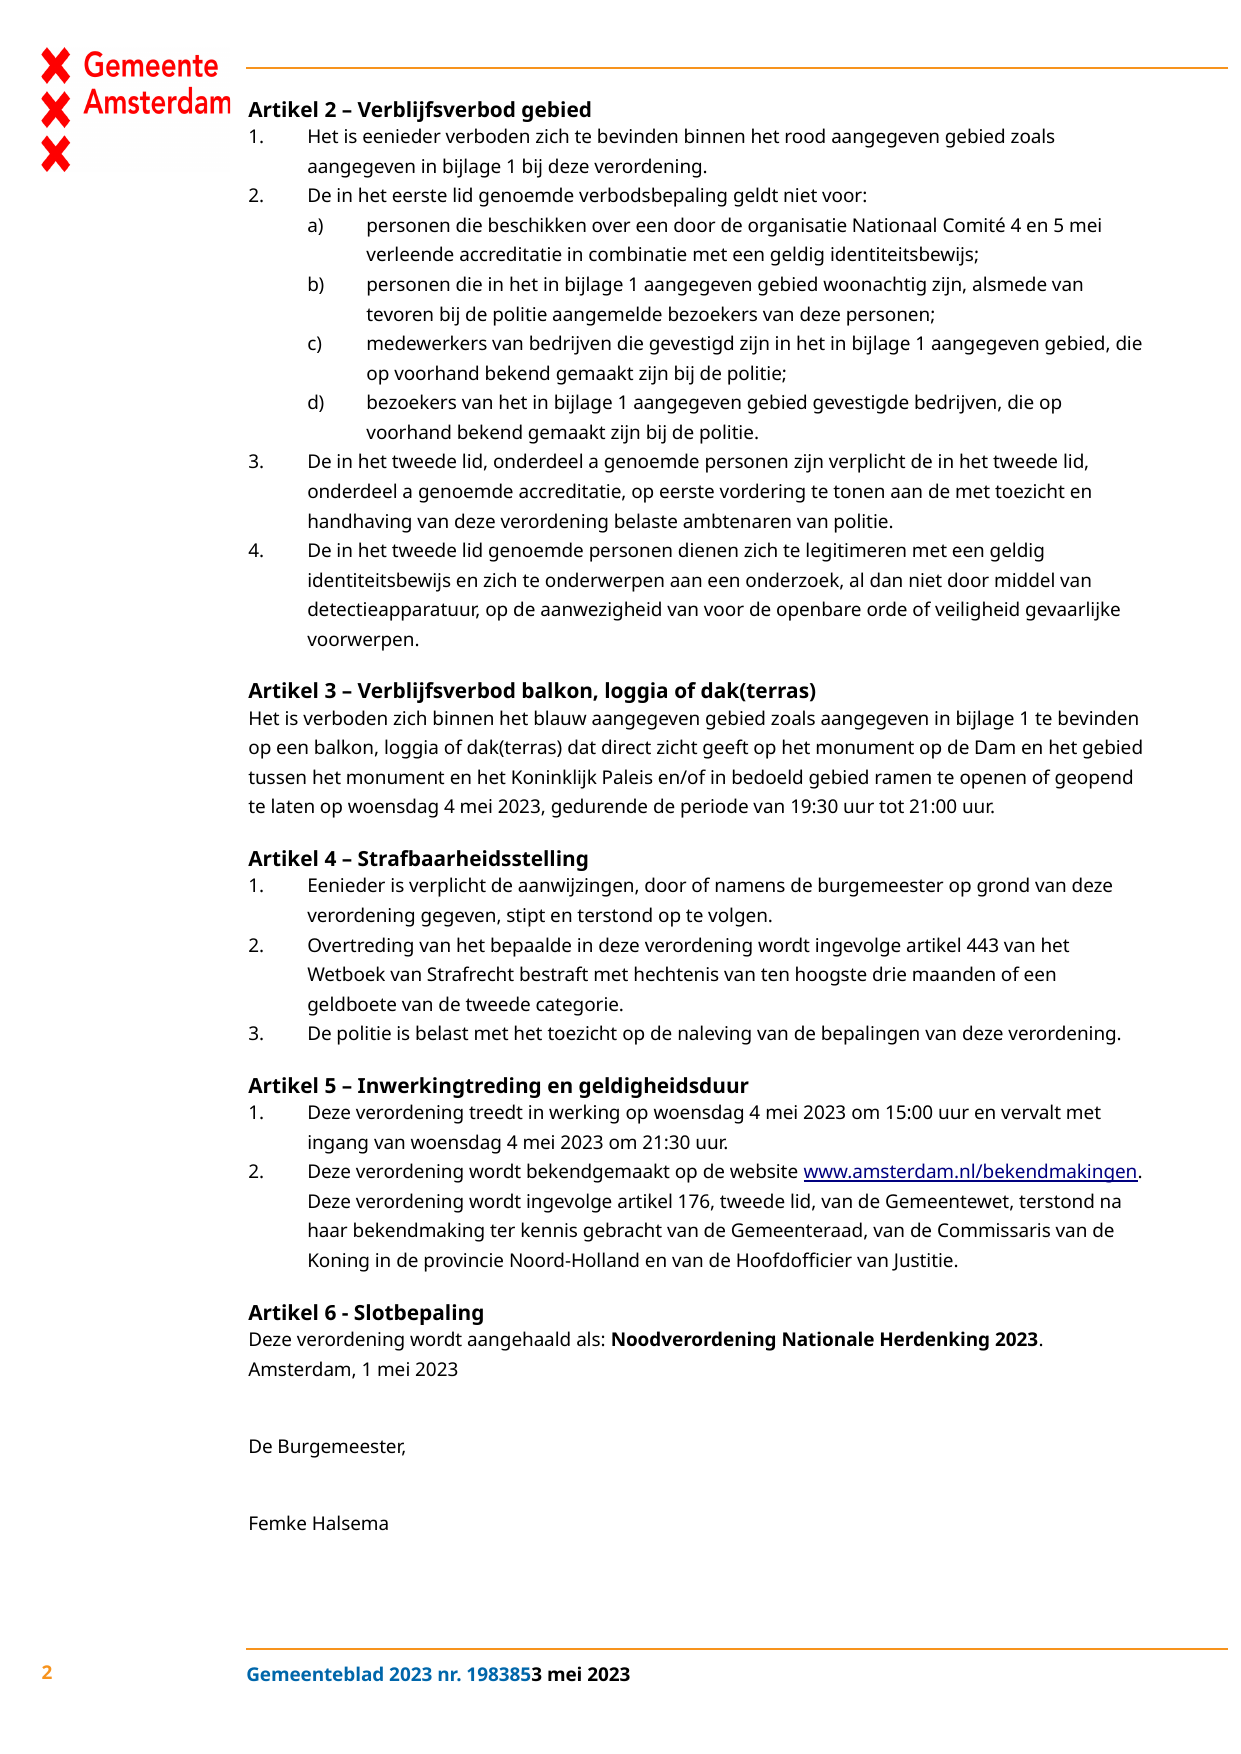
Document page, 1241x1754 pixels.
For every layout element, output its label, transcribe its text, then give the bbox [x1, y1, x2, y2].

list medewerkers van bedrijven die gevestigd zijn in het in bijlage 1 aangegeven gebied, die op voorhand bekend gemaakt zijn bij de politie; [307, 330, 1152, 386]
list Overtreding van het bepaalde in deze verordening wordt ingevolge artikel 443 van het Wetboek van Strafrecht bestraft met hechtenis van ten hoogste drie maanden of een geldboete van de tweede categorie. [248, 932, 1152, 1017]
text Femke Halsema [248, 1510, 1152, 1536]
picture [41, 47, 231, 172]
list De in het tweede lid, onderdeel a genoemde personen zijn verplicht de in het tweede lid, onderdeel a genoemde accreditatie, op eerste vordering te tonen aan de met toezicht en handhaving van deze verordening belaste ambtenaren van politie. [248, 449, 1152, 533]
list Het is eenieder verboden zich te bevinden binnen het rood aangegeven gebied zoals aangegeven in bijlage 1 bij deze verordening. [248, 123, 1152, 178]
text Artikel 4 – Strafbaarheidsstelling [248, 844, 1152, 873]
list bezoekers van het in bijlage 1 aangegeven gebied gevestigde bedrijven, die op voorhand bekend gemaakt zijn bij de politie. [307, 389, 1152, 445]
text Amsterdam, 1 mei 2023 [248, 1356, 1152, 1381]
list De in het tweede lid genoemde personen dienen zich te legitimeren met een geldig identiteitsbewijs en zich te onderwerpen aan een onderzoek, al dan niet door middel van detectieapparatuur, op de aanwezigheid van voor de openbare orde of veiligheid gevaarlijke voorwerpen. [248, 537, 1152, 652]
list De politie is belast met het toezicht op de naleving van de bepalingen van deze verordening. [248, 1021, 1152, 1046]
text Artikel 2 – Verblijfsverbod gebied [248, 95, 1152, 123]
list personen die beschikken over een door de organisatie Nationaal Comité 4 en 5 mei verleende accreditatie in combinatie met een geldig identiteitsbewijs; [307, 212, 1152, 267]
list Eenieder is verplicht de aanwijzingen, door of namens de burgemeester op grond van deze verordening gegeven, stipt en terstond op te volgen. [248, 873, 1152, 928]
text Het is verboden zich binnen het blauw aangegeven gebied zoals aangegeven in bijlage 1 te bevinden op een balkon, loggia of dak(terras) dat direct zicht geeft op het monument op de Dam en het gebied tussen het monument en het Koninklijk Paleis en/of in bedoeld gebied ramen te openen of geopend te laten op woensdag 4 mei 2023, gedurende de periode van 19:30 uur tot 21:00 uur. [248, 705, 1152, 819]
list Deze verordening wordt bekendgemaakt op de website www.amsterdam.nl/bekendmakingen. Deze verordening wordt ingevolge artikel 176, tweede lid, van de Gemeentewet, terstond na haar bekendmaking ter kennis gebracht van de Gemeenteraad, van de Commissaris van de Koning in de provincie Noord-Holland en van de Hoofdofficier van Justitie. [248, 1158, 1152, 1273]
text Artikel 3 – Verblijfsverbod balkon, loggia of dak(terras) [248, 677, 1152, 705]
text Artikel 5 – Inwerkingtreding en geldigheidsduur [248, 1071, 1152, 1099]
list personen die in het in bijlage 1 aangegeven gebied woonachtig zijn, alsmede van tevoren bij de politie aangemelde bezoekers van deze personen; [307, 271, 1152, 326]
list De in het eerste lid genoemde verbodsbepaling geldt niet voor: [248, 182, 1152, 208]
text Artikel 6 - Slotbepaling [248, 1298, 1152, 1326]
list Deze verordening treedt in werking op woensdag 4 mei 2023 om 15:00 uur en vervalt met ingang van woensdag 4 mei 2023 om 21:30 uur. [248, 1099, 1152, 1155]
text De Burgemeester, [248, 1433, 1152, 1459]
text Deze verordening wordt aangehaald als: Noodverordening Nationale Herdenking 2023. [248, 1326, 1152, 1352]
